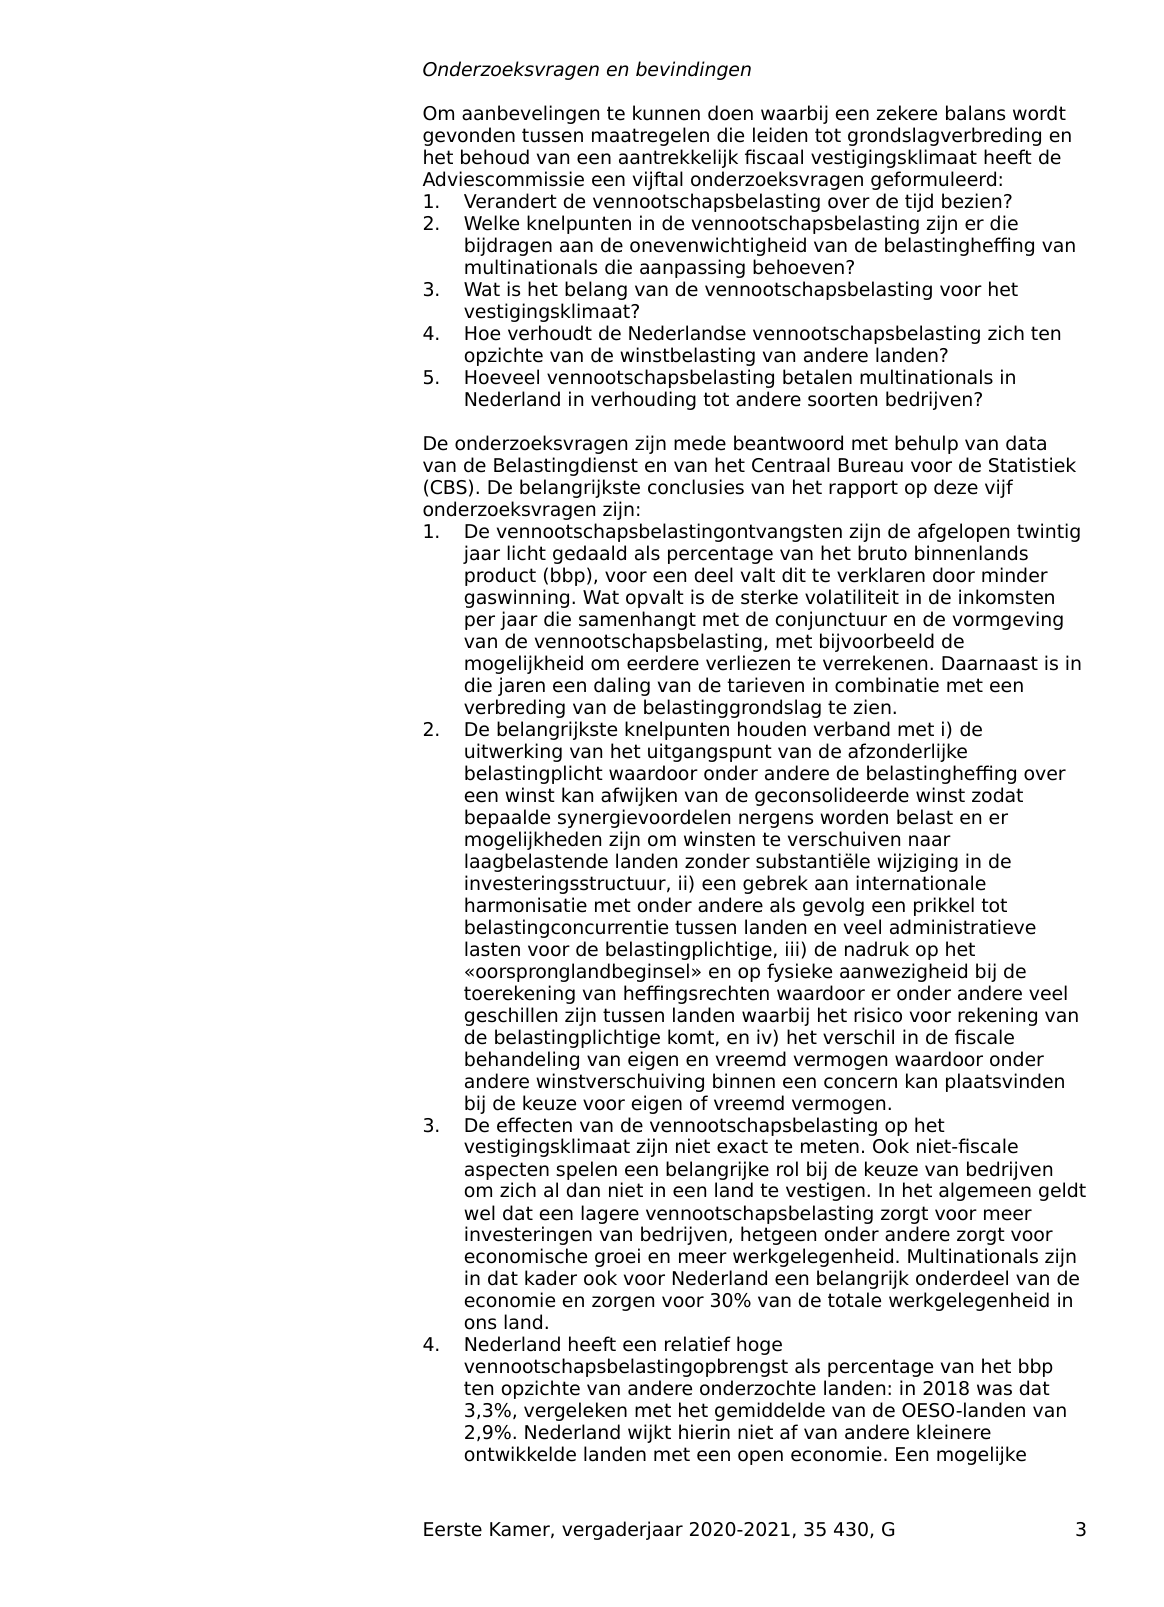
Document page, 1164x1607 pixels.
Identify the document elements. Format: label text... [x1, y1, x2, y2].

text 2. Welke knelpunten in de vennootschapsbelasting zijn er die bijdragen aan de onevenwichtigheid van de belastingheffing van multinationals die aanpassing behoeven? [422, 213, 1087, 279]
text 5. Hoeveel vennootschapsbelasting betalen multinationals in Nederland in verhouding tot andere soorten bedrijven? [422, 367, 1087, 411]
text 4. Hoe verhoudt de Nederlandse vennootschapsbelasting zich ten opzichte van de winstbelasting van andere landen? [422, 323, 1087, 367]
text 1. De vennootschapsbelastingontvangsten zijn de afgelopen twintig jaar licht gedaald als percentage van het bruto binnenlands product (bbp), voor een deel valt dit te verklaren door minder gaswinning. Wat opvalt is de sterke volatiliteit in de inkomsten per jaar die samenhangt met de conjunctuur en de vormgeving van de vennootschapsbelasting, met bijvoorbeeld de mogelijkheid om eerdere verliezen te verrekenen. Daarnaast is in die jaren een daling van de tarieven in combinatie met een verbreding van de belastinggrondslag te zien. [422, 521, 1087, 719]
text 3. Wat is het belang van de vennootschapsbelasting voor het vestigingsklimaat? [422, 279, 1087, 323]
text De onderzoeksvragen zijn mede beantwoord met behulp van data van de Belastingdienst en van het Centraal Bureau voor de Statistiek (CBS). De belangrijkste conclusies van het rapport op deze vijf onderzoeksvragen zijn: [422, 433, 1087, 521]
text 2. De belangrijkste knelpunten houden verband met i) de uitwerking van het uitgangspunt van de afzonderlijke belastingplicht waardoor onder andere de belastingheffing over een winst kan afwijken van de geconsolideerde winst zodat bepaalde synergievoordelen nergens worden belast en er mogelijkheden zijn om winsten te verschuiven naar laagbelastende landen zonder substantiële wijziging in de investeringsstructuur, ii) een gebrek aan internationale harmonisatie met onder andere als gevolg een prikkel tot belastingconcurrentie tussen landen en veel administratieve lasten voor de belastingplichtige, iii) de nadruk op het «oorspronglandbeginsel» en op fysieke aanwezigheid bij de toerekening van heffingsrechten waardoor er onder andere veel geschillen zijn tussen landen waarbij het risico voor rekening van de belastingplichtige komt, en iv) het verschil in de fiscale behandeling van eigen en vreemd vermogen waardoor onder andere winstverschuiving binnen een concern kan plaatsvinden bij de keuze voor eigen of vreemd vermogen. [422, 719, 1087, 1114]
text Om aanbevelingen te kunnen doen waarbij een zekere balans wordt gevonden tussen maatregelen die leiden tot grondslagverbreding en het behoud van een aantrekkelijk fiscaal vestigingsklimaat heeft de Adviescommissie een vijftal onderzoeksvragen geformuleerd: [422, 103, 1087, 191]
text 4. Nederland heeft een relatief hoge vennootschapsbelastingopbrengst als percentage van het bbp ten opzichte van andere onderzochte landen: in 2018 was dat 3,3%, vergeleken met het gemiddelde van de OESO-landen van 2,9%. Nederland wijkt hierin niet af van andere kleinere ontwikkelde landen met een open economie. Een mogelijke [422, 1334, 1087, 1466]
subtitle Onderzoeksvragen en bevindingen [422, 59, 1087, 81]
text 3. De effecten van de vennootschapsbelasting op het vestigingsklimaat zijn niet exact te meten. Ook niet-fiscale aspecten spelen een belangrijke rol bij de keuze van bedrijven om zich al dan niet in een land te vestigen. In het algemeen geldt wel dat een lagere vennootschapsbelasting zorgt voor meer investeringen van bedrijven, hetgeen onder andere zorgt voor economische groei en meer werkgelegenheid. Multinationals zijn in dat kader ook voor Nederland een belangrijk onderdeel van de economie en zorgen voor 30% van de totale werkgelegenheid in ons land. [422, 1114, 1087, 1334]
text 1. Verandert de vennootschapsbelasting over de tijd bezien? [422, 191, 1087, 213]
